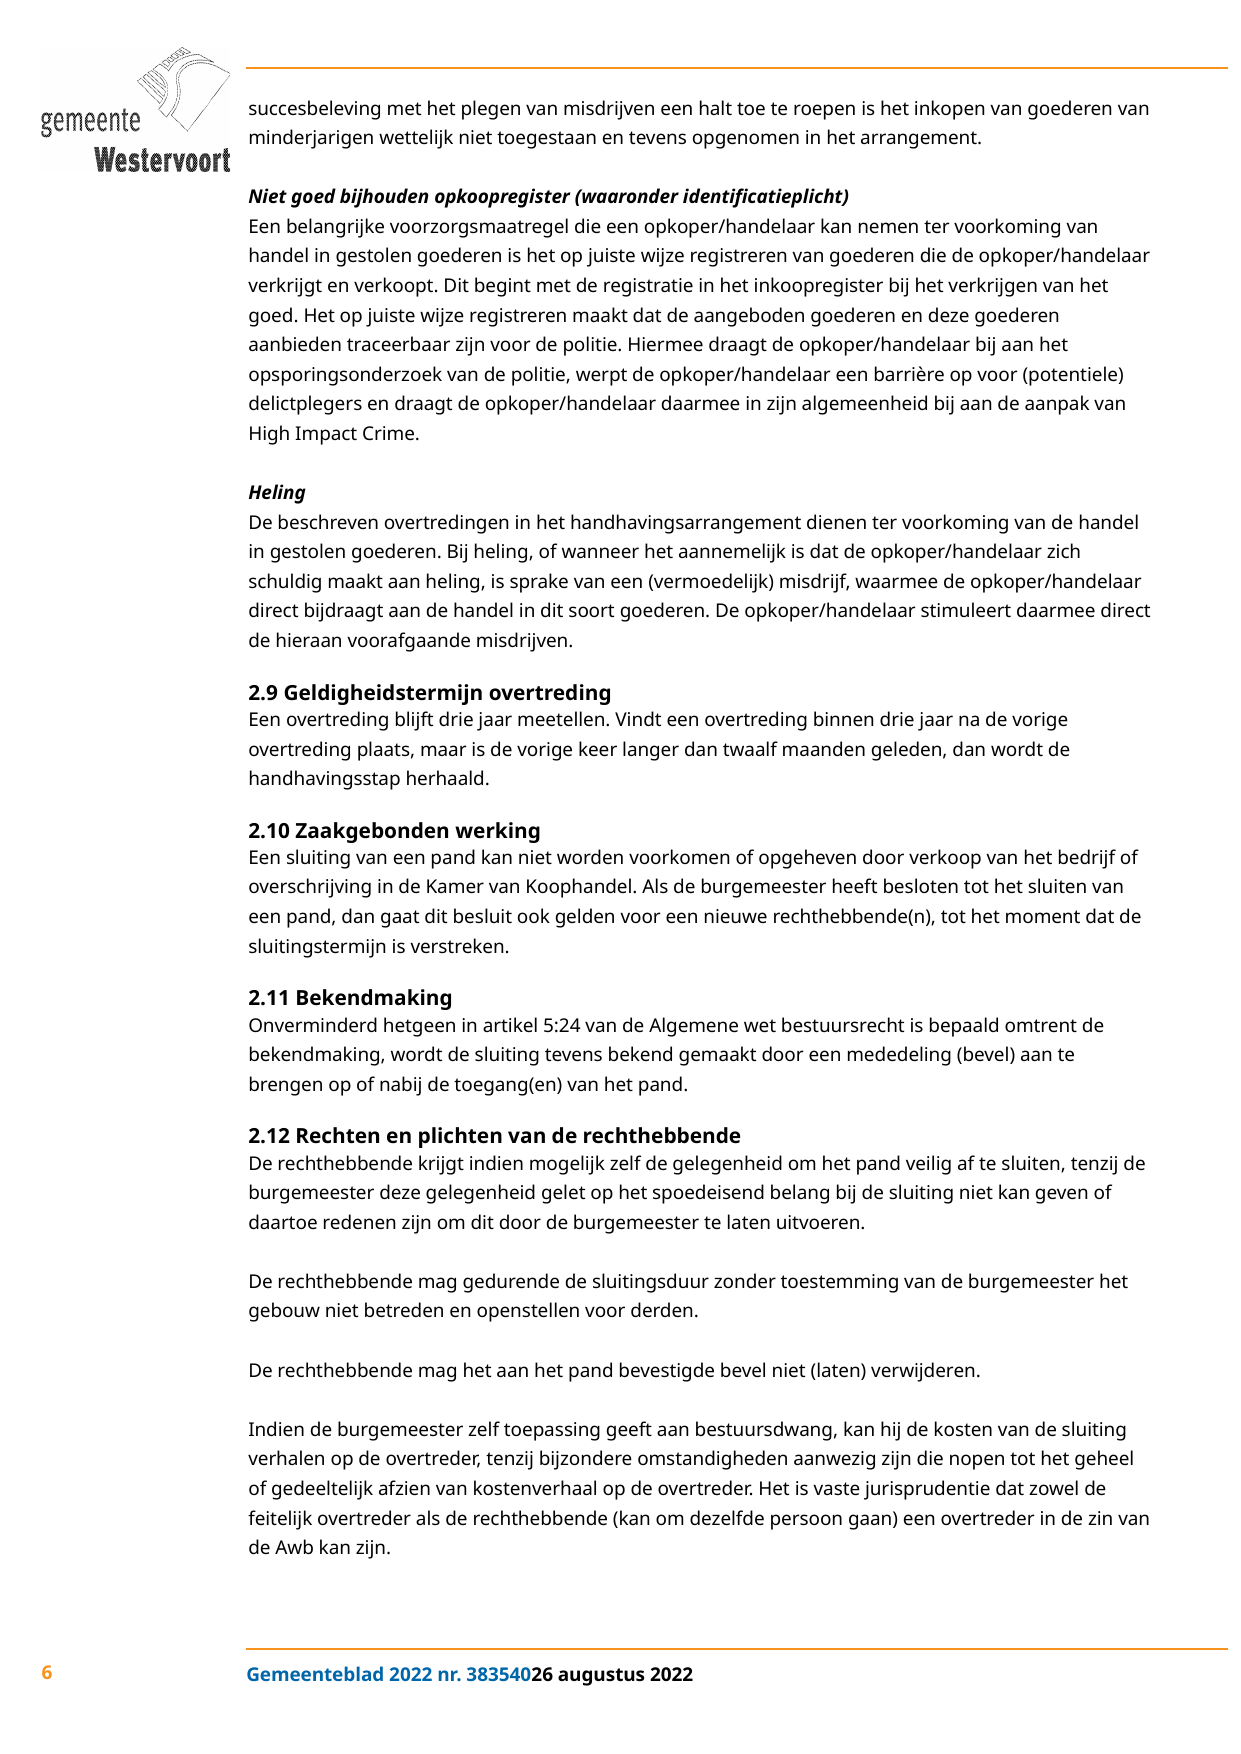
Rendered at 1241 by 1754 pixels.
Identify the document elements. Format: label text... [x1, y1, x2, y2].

text 2.9 Geldigheidstermijn overtreding [248, 678, 1152, 706]
text Een overtreding blijft drie jaar meetellen. Vindt een overtreding binnen drie jaar na de vorige overtreding plaats, maar is de vorige keer langer dan twaalf maanden geleden, dan wordt de handhavingsstap herhaald. [248, 706, 1152, 791]
text De rechthebbende mag gedurende de sluitingsduur zonder toestemming van de burgemeester het gebouw niet betreden en openstellen voor derden. [248, 1268, 1152, 1323]
text De rechthebbende krijgt indien mogelijk zelf de gelegenheid om het pand veilig af te sluiten, tenzij de burgemeester deze gelegenheid gelet op het spoedeisend belang bij de sluiting niet kan geven of daartoe redenen zijn om dit door de burgemeester te laten uitvoeren. [248, 1150, 1152, 1235]
text Onverminderd hetgeen in artikel 5:24 van de Algemene wet bestuursrecht is bepaald omtrent de bekendmaking, wordt de sluiting tevens bekend gemaakt door een mededeling (bevel) aan te brengen op of nabij de toegang(en) van het pand. [248, 1012, 1152, 1097]
text Een belangrijke voorzorgsmaatregel die een opkoper/handelaar kan nemen ter voorkoming van handel in gestolen goederen is het op juiste wijze registreren van goederen die de opkoper/handelaar verkrijgt en verkoopt. Dit begint met de registratie in het inkoopregister bij het verkrijgen van het goed. Het op juiste wijze registreren maakt dat de aangeboden goederen en deze goederen aanbieden traceerbaar zijn voor de politie. Hiermee draagt de opkoper/handelaar bij aan het opsporingsonderzoek van de politie, werpt de opkoper/handelaar een barrière op voor (potentiele) delictplegers en draagt de opkoper/handelaar daarmee in zijn algemeenheid bij aan de aanpak van High Impact Crime. [248, 213, 1152, 446]
text De rechthebbende mag het aan het pand bevestigde bevel niet (laten) verwijderen. [248, 1357, 1152, 1383]
text Indien de burgemeester zelf toepassing geeft aan bestuursdwang, kan hij de kosten van de sluiting verhalen op de overtreder, tenzij bijzondere omstandigheden aanwezig zijn die nopen tot het geheel of gedeeltelijk afzien van kostenverhaal op de overtreder. Het is vaste jurisprudentie dat zowel de feitelijk overtreder als de rechthebbende (kan om dezelfde persoon gaan) een overtreder in de zin van de Awb kan zijn. [248, 1416, 1152, 1560]
text succesbeleving met het plegen van misdrijven een halt toe te roepen is het inkopen van goederen van minderjarigen wettelijk niet toegestaan en tevens opgenomen in het arrangement. [248, 95, 1152, 150]
text 2.10 Zaakgebonden werking [248, 816, 1152, 844]
text 2.12 Rechten en plichten van de rechthebbende [248, 1121, 1152, 1150]
text Niet goed bijhouden opkoopregister (waaronder identificatieplicht) [248, 183, 1152, 209]
picture [41, 47, 231, 172]
text Een sluiting van een pand kan niet worden voorkomen of opgeheven door verkoop van het bedrijf of overschrijving in de Kamer van Koophandel. Als de burgemeester heeft besloten tot het sluiten van een pand, dan gaat dit besluit ook gelden voor een nieuwe rechthebbende(n), tot het moment dat de sluitingstermijn is verstreken. [248, 844, 1152, 959]
text Heling [248, 479, 1152, 505]
text 2.11 Bekendmaking [248, 983, 1152, 1012]
text De beschreven overtredingen in het handhavingsarrangement dienen ter voorkoming van de handel in gestolen goederen. Bij heling, of wanneer het aannemelijk is dat de opkoper/handelaar zich schuldig maakt aan heling, is sprake van een (vermoedelijk) misdrijf, waarmee de opkoper/handelaar direct bijdraagt aan de handel in dit soort goederen. De opkoper/handelaar stimuleert daarmee direct de hieraan voorafgaande misdrijven. [248, 509, 1152, 653]
